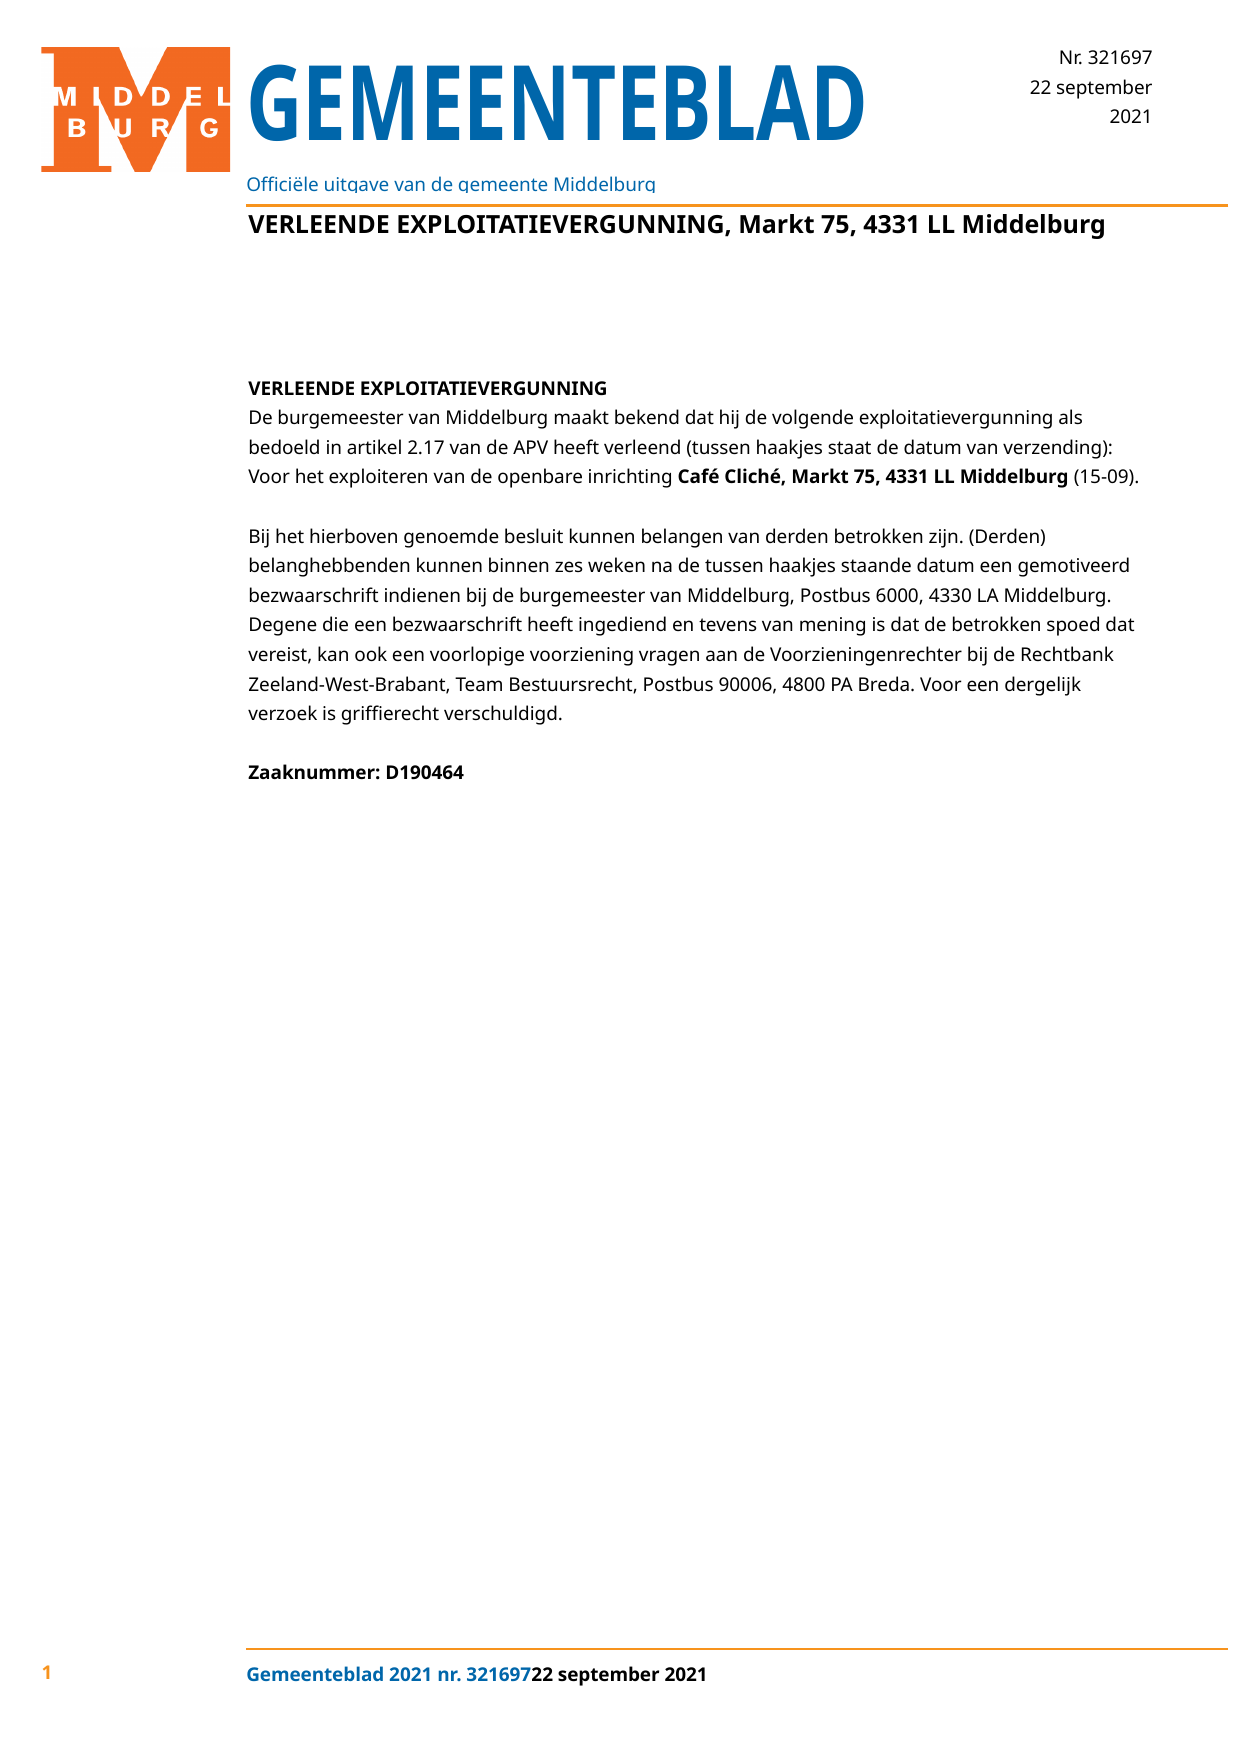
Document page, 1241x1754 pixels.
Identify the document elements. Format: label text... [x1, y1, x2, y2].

text Voor het exploiteren van de openbare inrichting Café Cliché, Markt 75, 4331 LL Middelburg (15-09). [248, 464, 1152, 489]
text Degene die een bezwaarschrift heeft ingediend en tevens van mening is dat de betrokken spoed dat vereist, kan ook een voorlopige voorziening vragen aan de Voorzieningenrechter bij de Rechtbank Zeeland-West-Brabant, Team Bestuursrecht, Postbus 90006, 4800 PA Breda. Voor een dergelijk verzoek is griffierecht verschuldigd. [248, 612, 1152, 726]
picture [41, 47, 231, 172]
text VERLEENDE EXPLOITATIEVERGUNNING [248, 375, 1152, 401]
text De burgemeester van Middelburg maakt bekend dat hij de volgende exploitatievergunning als bedoeld in artikel 2.17 van de APV heeft verleend (tussen haakjes staat de datum van verzending): [248, 404, 1152, 460]
text VERLEENDE EXPLOITATIEVERGUNNING, Markt 75, 4331 LL Middelburg [248, 207, 1152, 241]
text Bij het hierboven genoemde besluit kunnen belangen van derden betrokken zijn. (Derden) belanghebbenden kunnen binnen zes weken na de tussen haakjes staande datum een gemotiveerd bezwaarschrift indienen bij de burgemeester van Middelburg, Postbus 6000, 4330 LA Middelburg. [248, 523, 1152, 608]
text Zaaknummer: D190464 [248, 759, 1152, 785]
